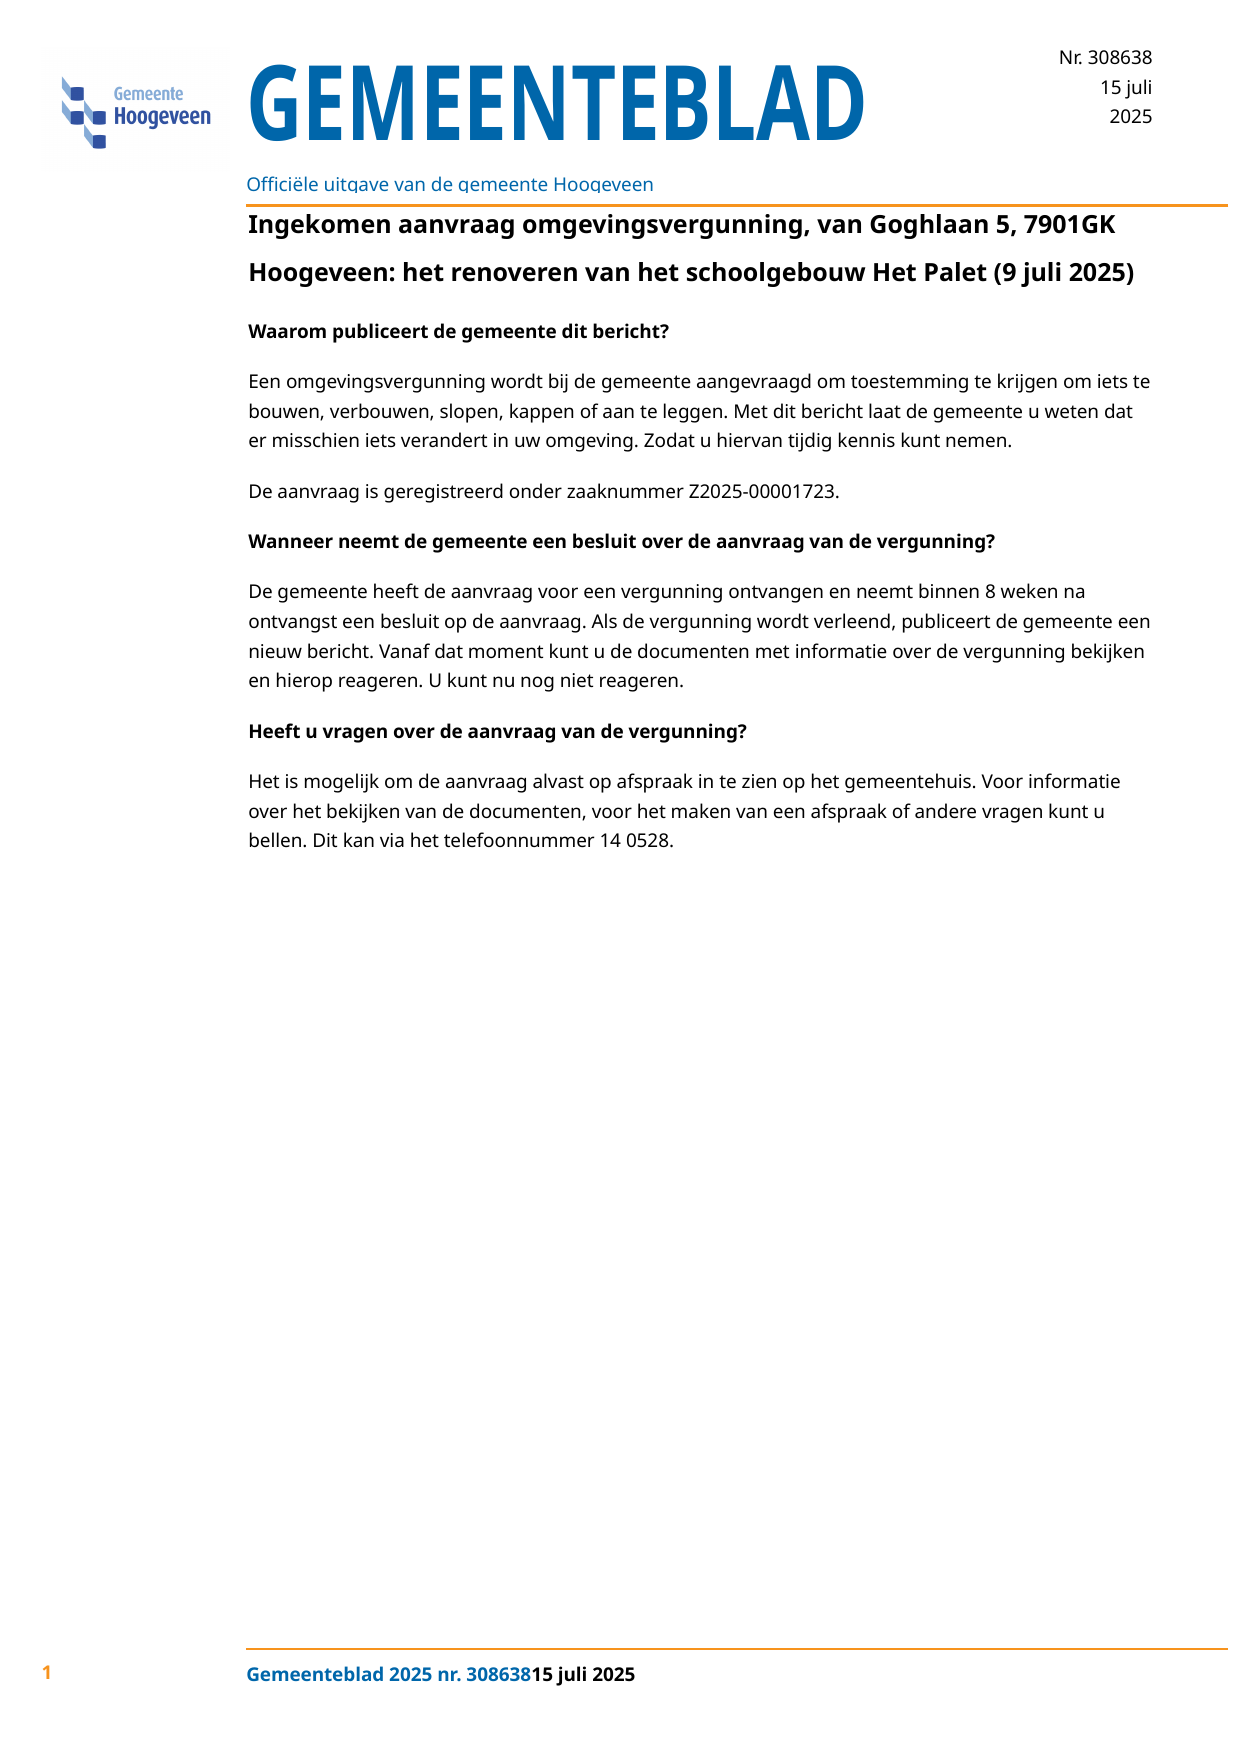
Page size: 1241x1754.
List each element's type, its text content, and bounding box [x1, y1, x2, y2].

text De aanvraag is geregistreerd onder zaaknummer Z2025-00001723. [248, 478, 1152, 504]
text Ingekomen aanvraag omgevingsvergunning, van Goghlaan 5, 7901GK Hoogeveen: het renoveren van het schoolgebouw Het Palet (9 juli 2025) [248, 207, 1152, 288]
text Waarom publiceert de gemeente dit bericht? [248, 318, 1152, 344]
text Het is mogelijk om de aanvraag alvast op afspraak in te zien op het gemeentehuis. Voor informatie over het bekijken van de documenten, voor het maken van een afspraak of andere vragen kunt u bellen. Dit kan via het telefoonnummer 14 0528. [248, 768, 1152, 853]
text Wanneer neemt de gemeente een besluit over de aanvraag van de vergunning? [248, 528, 1152, 554]
text De gemeente heeft de aanvraag voor een vergunning ontvangen en neemt binnen 8 weken na ontvangst een besluit op de aanvraag. Als de vergunning wordt verleend, publiceert de gemeente een nieuw bericht. Vanaf dat moment kunt u de documenten met informatie over de vergunning bekijken en hierop reageren. U kunt nu nog niet reageren. [248, 579, 1152, 693]
text Heeft u vragen over de aanvraag van de vergunning? [248, 718, 1152, 744]
text Een omgevingsvergunning wordt bij de gemeente aangevraagd om toestemming te krijgen om iets te bouwen, verbouwen, slopen, kappen of aan te leggen. Met dit bericht laat de gemeente u weten dat er misschien iets verandert in uw omgeving. Zodat u hiervan tijdig kennis kunt nemen. [248, 368, 1152, 453]
picture [41, 47, 231, 172]
